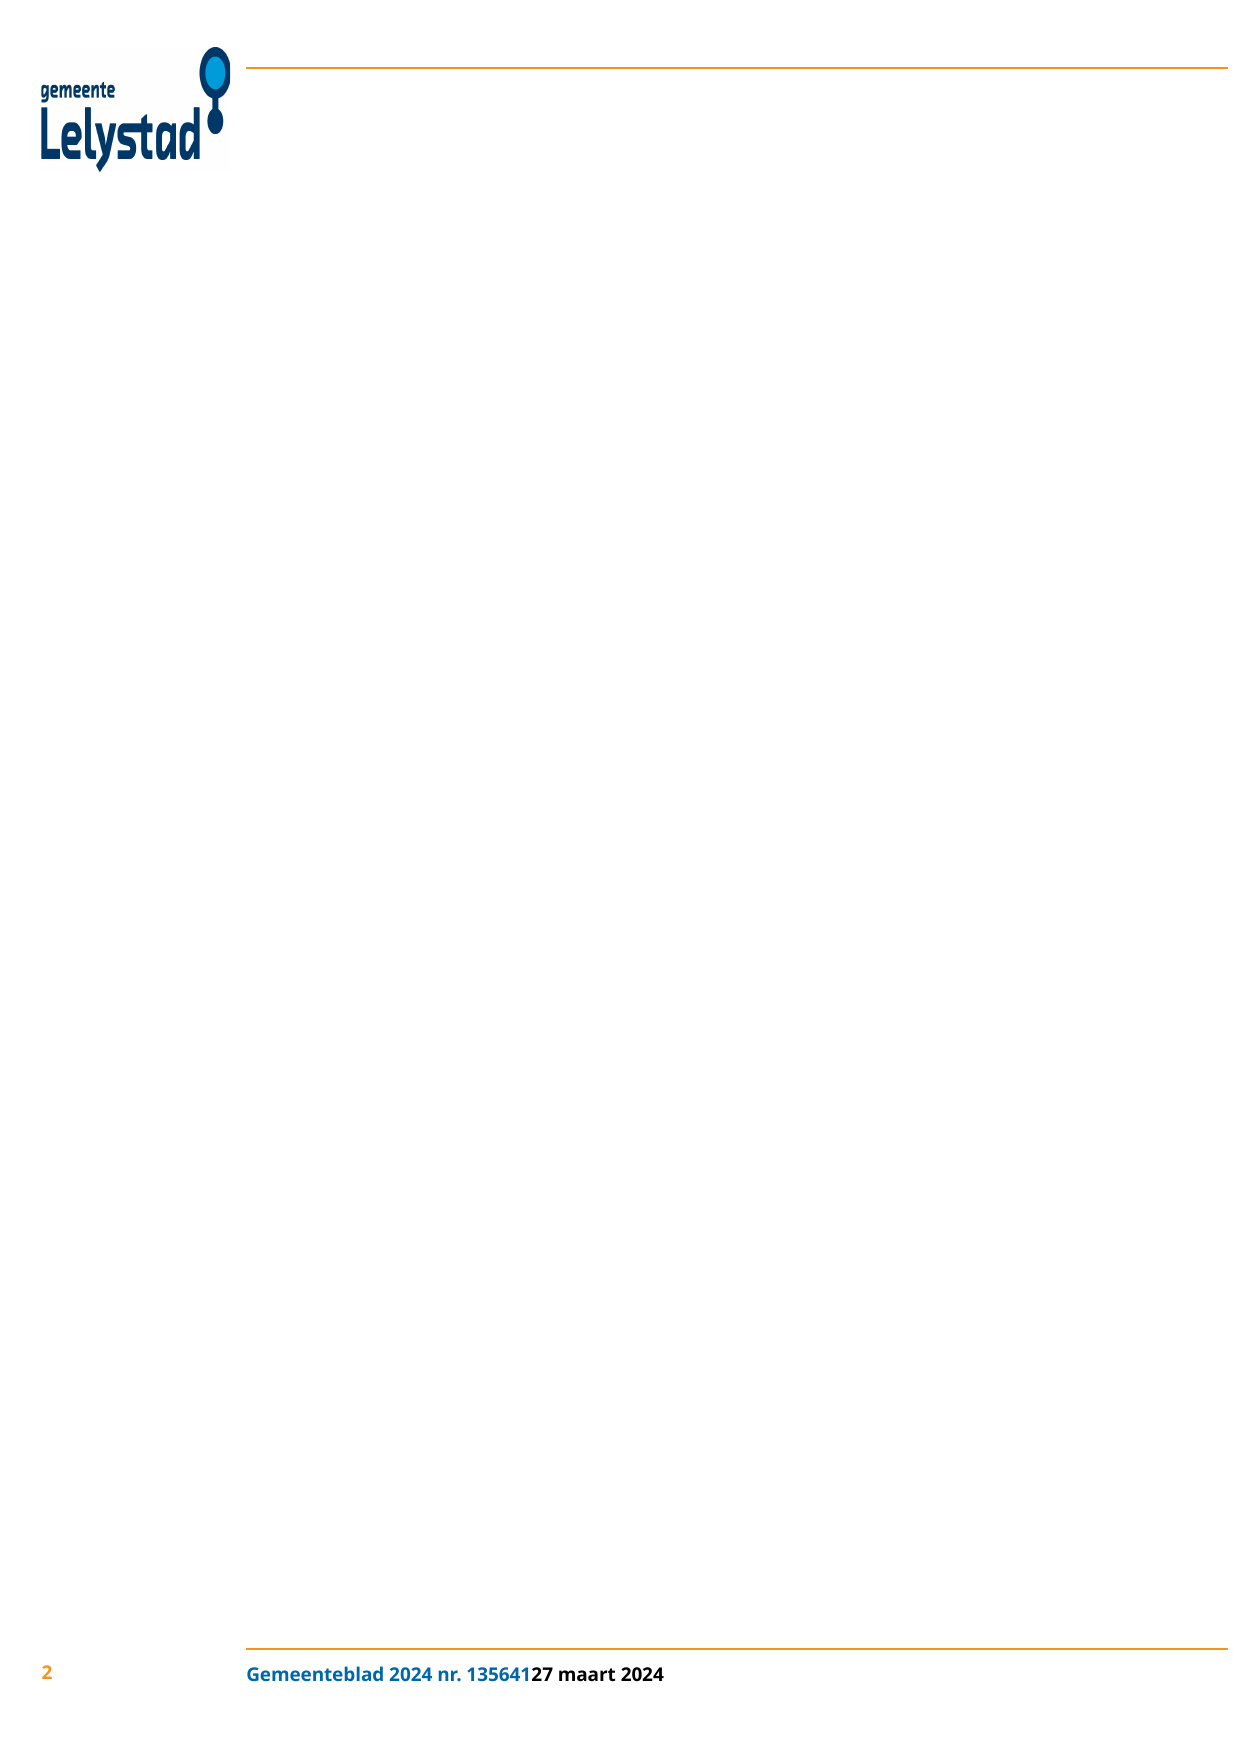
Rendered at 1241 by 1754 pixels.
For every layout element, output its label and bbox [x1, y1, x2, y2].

picture [41, 47, 231, 172]
